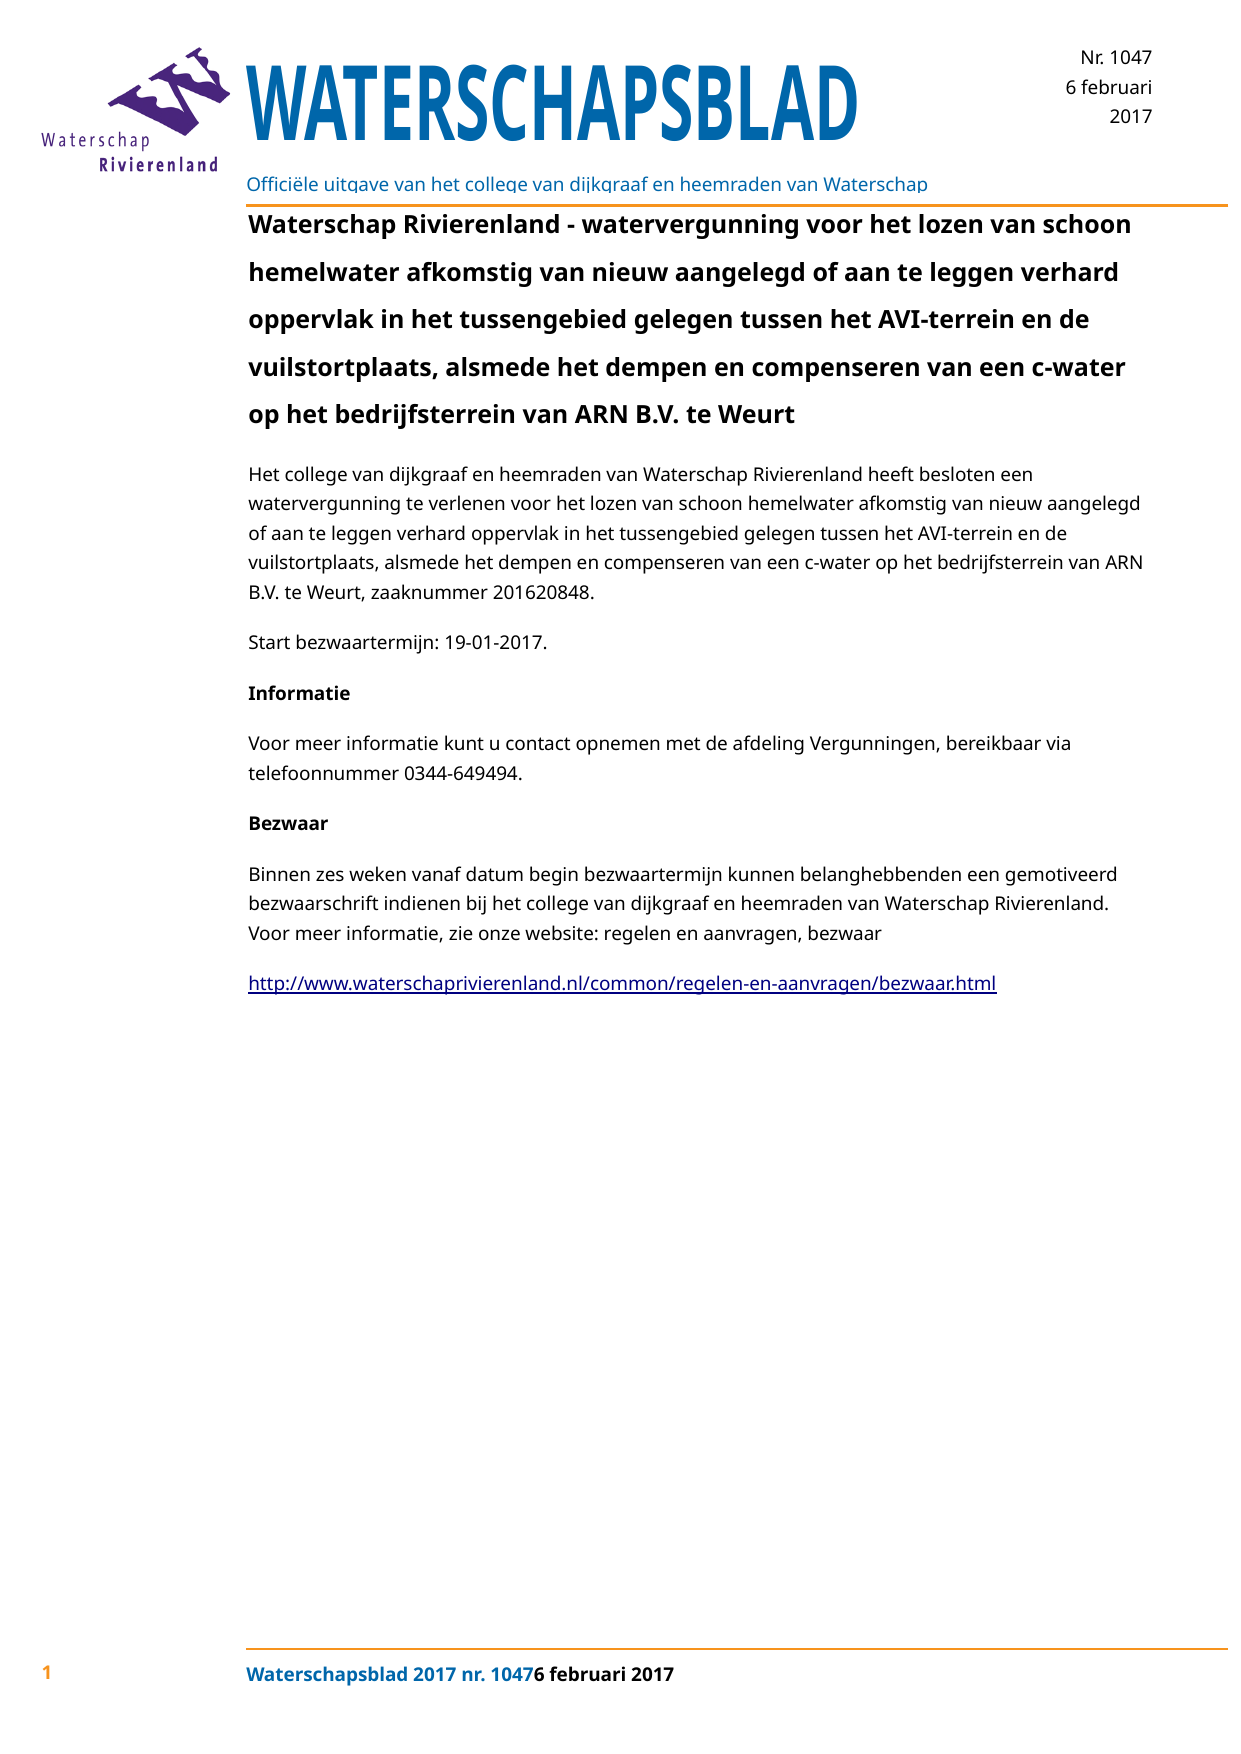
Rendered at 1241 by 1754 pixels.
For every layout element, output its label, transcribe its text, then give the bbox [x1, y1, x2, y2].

text http://www.waterschaprivierenland.nl/common/regelen-en-aanvragen/bezwaar.html [248, 970, 1152, 996]
text Bezwaar [248, 810, 1152, 836]
text Informatie [248, 680, 1152, 706]
text Voor meer informatie kunt u contact opnemen met de afdeling Vergunningen, bereikbaar via telefoonnummer 0344-649494. [248, 730, 1152, 786]
text Binnen zes weken vanaf datum begin bezwaartermijn kunnen belanghebbenden een gemotiveerd bezwaarschrift indienen bij het college van dijkgraaf en heemraden van Waterschap Rivierenland. Voor meer informatie, zie onze website: regelen en aanvragen, bezwaar [248, 861, 1152, 946]
text Waterschap Rivierenland - watervergunning voor het lozen van schoon hemelwater afkomstig van nieuw aangelegd of aan te leggen verhard oppervlak in het tussengebied gelegen tussen het AVI-terrein en de vuilstortplaats, alsmede het dempen en compenseren van een c-water op het bedrijfsterrein van ARN B.V. te Weurt [248, 207, 1152, 431]
picture [41, 47, 231, 172]
text Start bezwaartermijn: 19-01-2017. [248, 629, 1152, 655]
text Het college van dijkgraaf en heemraden van Waterschap Rivierenland heeft besloten een watervergunning te verlenen voor het lozen van schoon hemelwater afkomstig van nieuw aangelegd of aan te leggen verhard oppervlak in het tussengebied gelegen tussen het AVI-terrein en de vuilstortplaats, alsmede het dempen en compenseren van een c-water op het bedrijfsterrein van ARN B.V. te Weurt, zaaknummer 201620848. [248, 461, 1152, 605]
